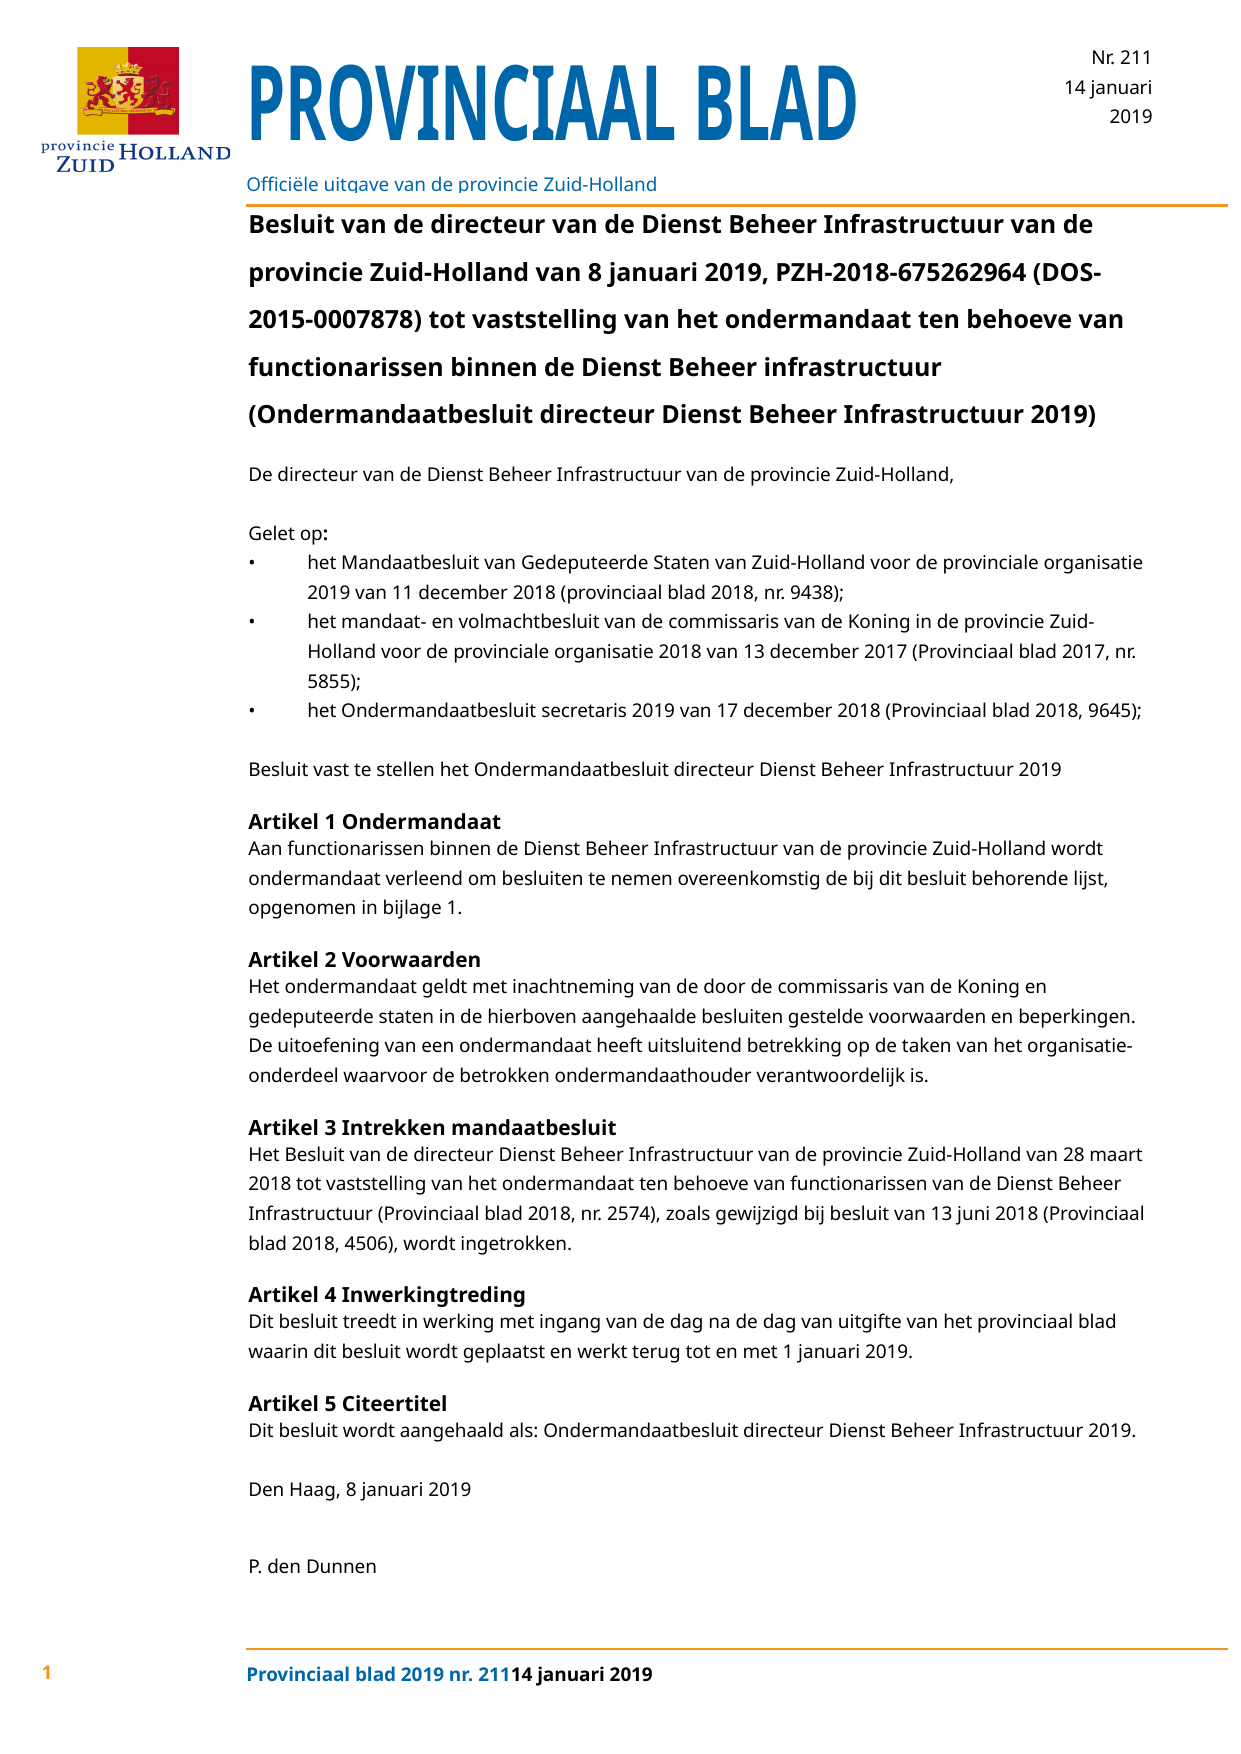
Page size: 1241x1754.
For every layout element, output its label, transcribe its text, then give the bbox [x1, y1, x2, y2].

text Besluit van de directeur van de Dienst Beheer Infrastructuur van de provincie Zuid-Holland van 8 januari 2019, PZH-2018-675262964 (DOS-2015-0007878) tot vaststelling van het ondermandaat ten behoeve van functionarissen binnen de Dienst Beheer infrastructuur (Ondermandaatbesluit directeur Dienst Beheer Infrastructuur 2019) [248, 207, 1152, 431]
list het mandaat- en volmachtbesluit van de commissaris van de Koning in de provincie Zuid-Holland voor de provinciale organisatie 2018 van 13 december 2017 (Provinciaal blad 2017, nr. 5855); [248, 609, 1152, 693]
text Besluit vast te stellen het Ondermandaatbesluit directeur Dienst Beheer Infrastructuur 2019 [248, 757, 1152, 782]
list het Ondermandaatbesluit secretaris 2019 van 17 december 2018 (Provinciaal blad 2018, 9645); [248, 697, 1152, 723]
text P. den Dunnen [248, 1553, 1152, 1579]
text Het Besluit van de directeur Dienst Beheer Infrastructuur van de provincie Zuid-Holland van 28 maart 2018 tot vaststelling van het ondermandaat ten behoeve van functionarissen van de Dienst Beheer Infrastructuur (Provinciaal blad 2018, nr. 2574), zoals gewijzigd bij besluit van 13 juni 2018 (Provinciaal blad 2018, 4506), wordt ingetrokken. [248, 1141, 1152, 1256]
text Den Haag, 8 januari 2019 [248, 1476, 1152, 1502]
text Artikel 3 Intrekken mandaatbesluit [248, 1113, 1152, 1141]
text Gelet op: [248, 520, 1152, 546]
text Artikel 2 Voorwaarden [248, 945, 1152, 973]
text De uitoefening van een ondermandaat heeft uitsluitend betrekking op de taken van het organisatie-onderdeel waarvoor de betrokken ondermandaathouder verantwoordelijk is. [248, 1033, 1152, 1088]
text De directeur van de Dienst Beheer Infrastructuur van de provincie Zuid-Holland, [248, 461, 1152, 486]
text Dit besluit wordt aangehaald als: Ondermandaatbesluit directeur Dienst Beheer Infrastructuur 2019. [248, 1417, 1152, 1443]
text Artikel 4 Inwerkingtreding [248, 1280, 1152, 1309]
text Aan functionarissen binnen de Dienst Beheer Infrastructuur van de provincie Zuid-Holland wordt ondermandaat verleend om besluiten te nemen overeenkomstig de bij dit besluit behorende lijst, opgenomen in bijlage 1. [248, 835, 1152, 920]
text Artikel 5 Citeertitel [248, 1389, 1152, 1417]
list het Mandaatbesluit van Gedeputeerde Staten van Zuid-Holland voor de provinciale organisatie 2019 van 11 december 2018 (provinciaal blad 2018, nr. 9438); [248, 549, 1152, 605]
text Het ondermandaat geldt met inachtneming van de door de commissaris van de Koning en gedeputeerde staten in de hierboven aangehaalde besluiten gestelde voorwaarden en beperkingen. [248, 973, 1152, 1029]
picture [41, 47, 231, 172]
text Dit besluit treedt in werking met ingang van de dag na de dag van uitgifte van het provinciaal blad waarin dit besluit wordt geplaatst en werkt terug tot en met 1 januari 2019. [248, 1309, 1152, 1364]
text Artikel 1 Ondermandaat [248, 807, 1152, 835]
